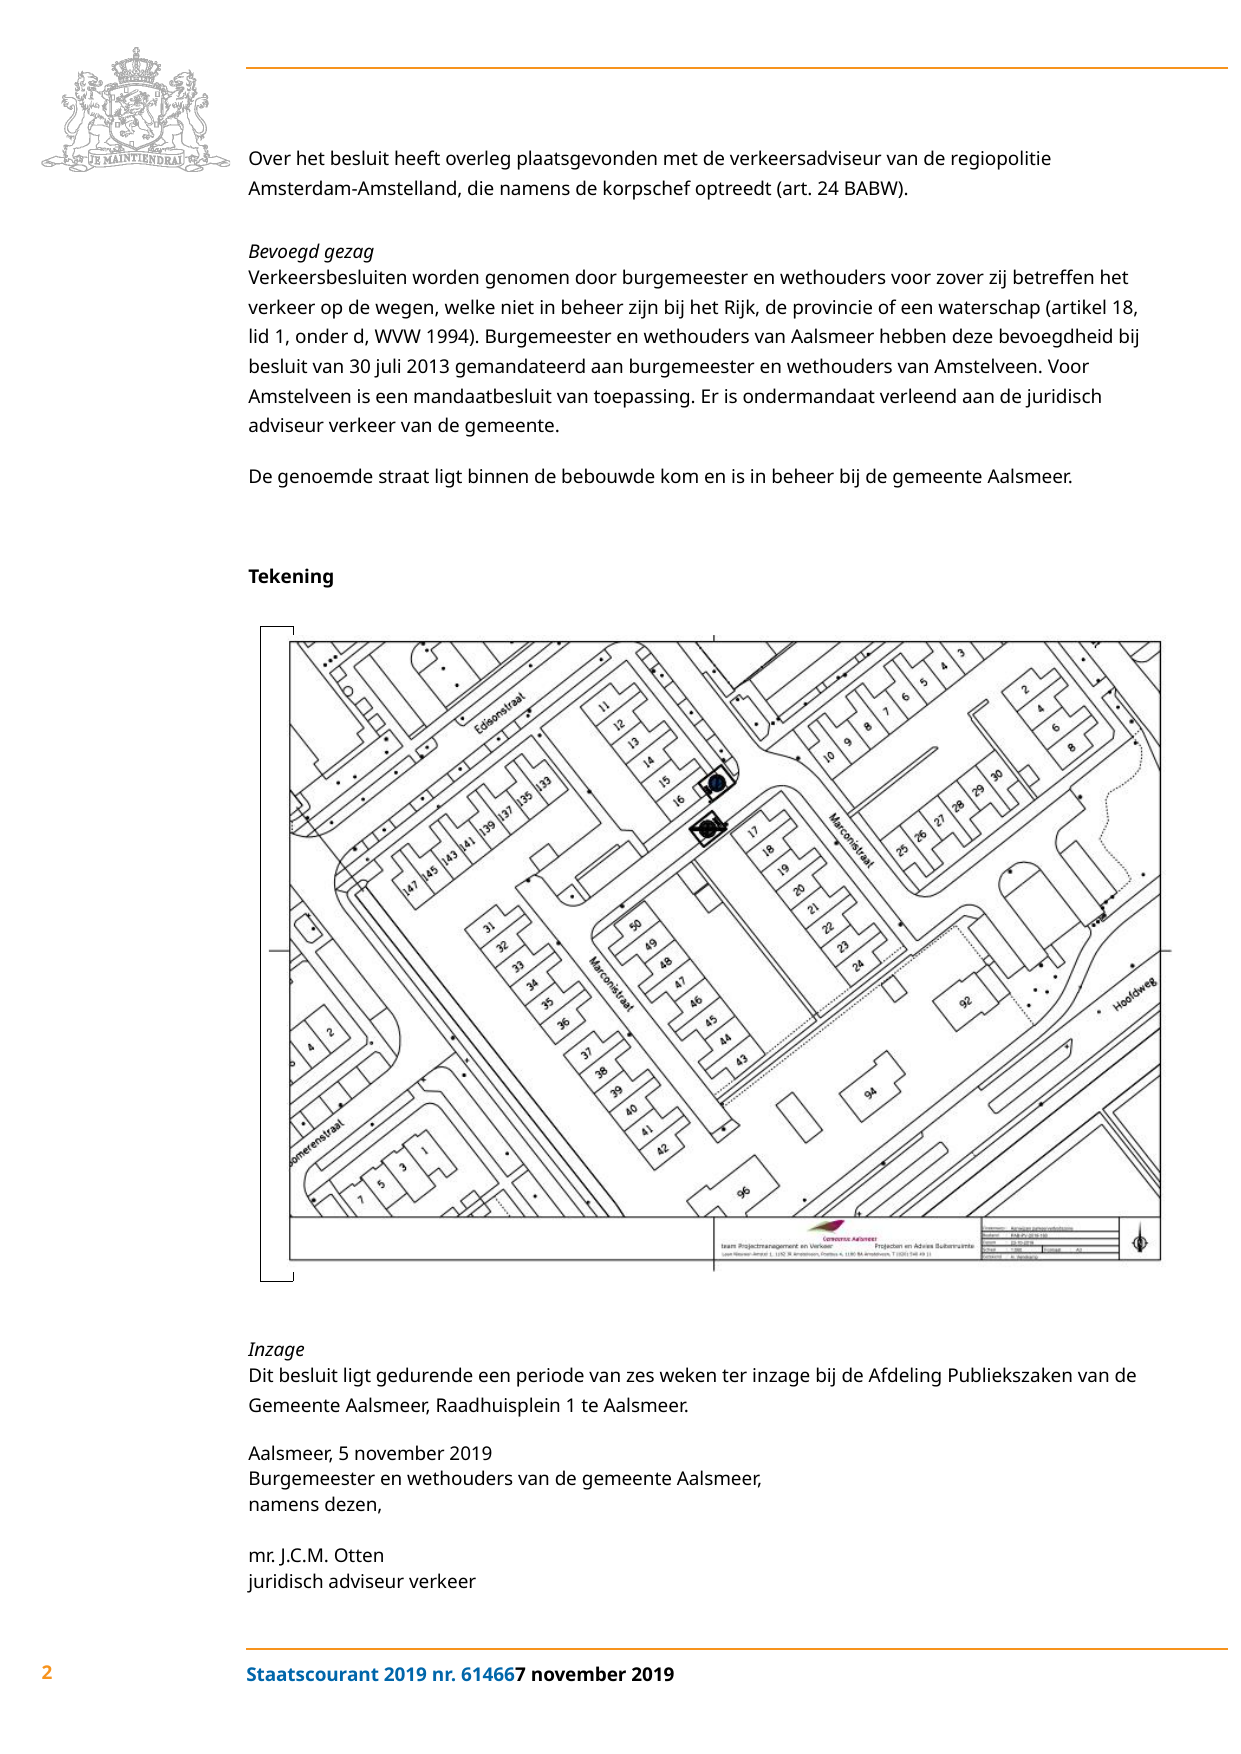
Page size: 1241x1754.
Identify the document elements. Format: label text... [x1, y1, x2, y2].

text Over het besluit heeft overleg plaatsgevonden met de verkeersadviseur van de regiopolitie Amsterdam-Amstelland, die namens de korpschef optreedt (art. 24 BABW). [248, 145, 1152, 201]
text mr. J.C.M. Otten [248, 1543, 1152, 1568]
text Inzage [248, 1337, 1152, 1362]
text Aalsmeer, 5 november 2019 [248, 1440, 1152, 1465]
text Bevoegd gezag [248, 239, 1152, 264]
picture [268, 635, 1173, 1272]
text juridisch adviseur verkeer [248, 1568, 1152, 1594]
text Burgemeester en wethouders van de gemeente Aalsmeer, [248, 1465, 1152, 1491]
text Verkeersbesluiten worden genomen door burgemeester en wethouders voor zover zij betreffen het verkeer op de wegen, welke niet in beheer zijn bij het Rijk, de provincie of een waterschap (artikel 18, lid 1, onder d, WVW 1994). Burgemeester en wethouders van Aalsmeer hebben deze bevoegdheid bij besluit van 30 juli 2013 gemandateerd aan burgemeester en wethouders van Amstelveen. Voor Amstelveen is een mandaatbesluit van toepassing. Er is ondermandaat verleend aan de juridisch adviseur verkeer van de gemeente. [248, 264, 1152, 438]
text Tekening [248, 564, 1152, 589]
text Dit besluit ligt gedurende een periode van zes weken ter inzage bij de Afdeling Publiekszaken van de Gemeente Aalsmeer, Raadhuisplein 1 te Aalsmeer. [248, 1362, 1152, 1418]
picture [41, 47, 231, 172]
text De genoemde straat ligt binnen de bebouwde kom en is in beheer bij de gemeente Aalsmeer. [248, 463, 1152, 488]
text namens dezen, [248, 1491, 1152, 1517]
